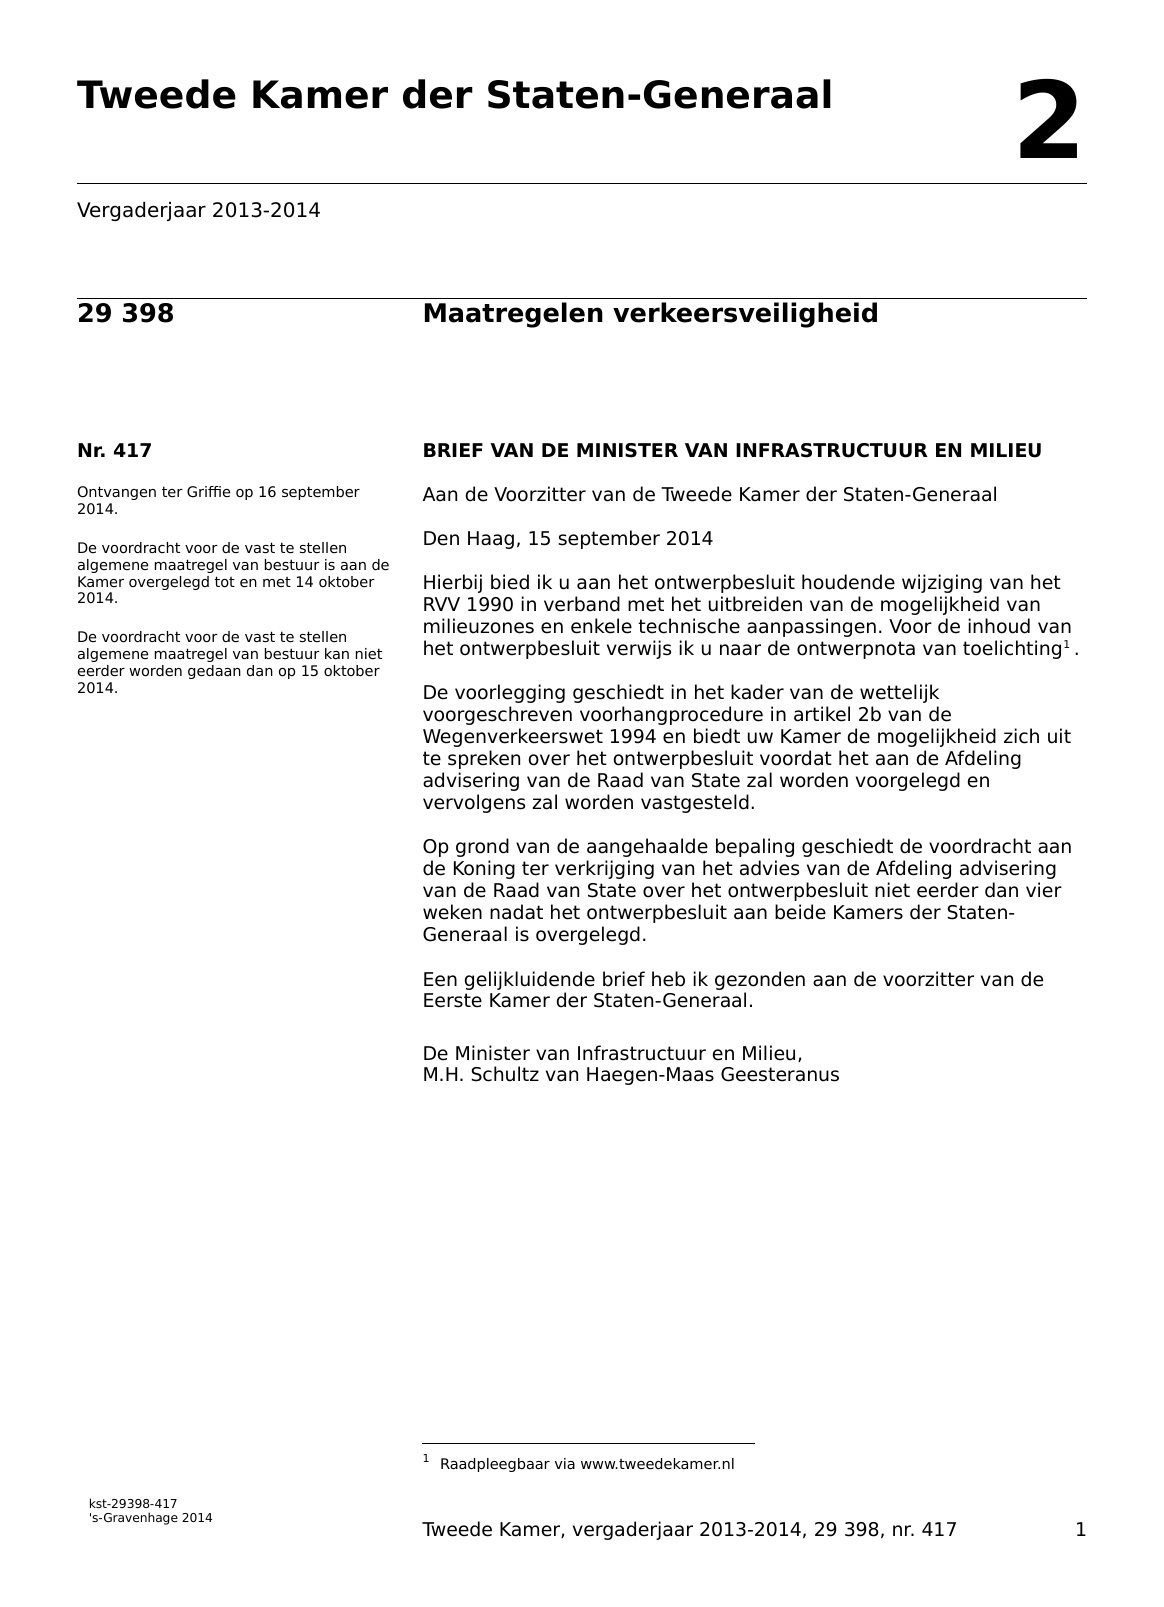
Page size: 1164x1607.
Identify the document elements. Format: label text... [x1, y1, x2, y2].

text Een gelijkluidende brief heb ik gezonden aan de voorzitter van de Eerste Kamer der Staten-Generaal. [422, 968, 1087, 1012]
text Hierbij bied ik u aan het ontwerpbesluit houdende wijziging van het RVV 1990 in verband met het uitbreiden van de mogelijkheid van milieuzones en enkele technische aanpassingen. Voor de inhoud van het ontwerpbesluit verwijs ik u naar de ontwerpnota van toelichting. [422, 572, 1087, 660]
text Op grond van de aangehaalde bepaling geschiedt de voordracht aan de Koning ter verkrijging van het advies van de Afdeling advisering van de Raad van State over het ontwerpbesluit niet eerder dan vier weken nadat het ontwerpbesluit aan beide Kamers der Staten-Generaal is overgelegd. [422, 836, 1087, 946]
text kst-29398-417 [88, 1497, 323, 1511]
table_header Tweede Kamer der Staten-Generaal [77, 59, 886, 183]
text De voordracht voor de vast te stellen algemene maatregel van bestuur is aan de Kamer overgelegd tot en met 14 oktober 2014. [77, 540, 399, 607]
text Den Haag, 15 september 2014 [422, 528, 1087, 550]
subtitle Nr. 417 BRIEF VAN DE MINISTER VAN INFRASTRUCTUUR EN MILIEU [77, 440, 1087, 462]
text [77, 518, 399, 540]
text Raadpleegbaar via www.tweedekamer.nl [422, 1452, 1087, 1474]
table_cell Vergaderjaar 2013-2014 [77, 184, 1087, 298]
text De voordracht voor de vast te stellen algemene maatregel van bestuur kan niet eerder worden gedaan dan op 15 oktober 2014. [77, 629, 399, 697]
text [77, 607, 399, 629]
text 's-Gravenhage 2014 [88, 1511, 323, 1525]
text De voorlegging geschiedt in het kader van de wettelijk voorgeschreven voorhangprocedure in artikel 2b van de Wegenverkeerswet 1994 en biedt uw Kamer de mogelijkheid zich uit te spreken over het ontwerpbesluit voordat het aan de Afdeling advisering van de Raad van State zal worden voorgelegd en vervolgens zal worden vastgesteld. [422, 682, 1087, 814]
text Ontvangen ter Griffie op 16 september 2014. [77, 484, 399, 518]
table_header 2 [886, 59, 1087, 183]
text Aan de Voorzitter van de Tweede Kamer der Staten-Generaal [422, 484, 1087, 506]
text De Minister van Infrastructuur en Milieu, M.H. Schultz van Haegen-Maas Geesteranus [422, 1042, 1087, 1086]
subtitle 29 398 Maatregelen verkeersveiligheid [77, 299, 1087, 329]
